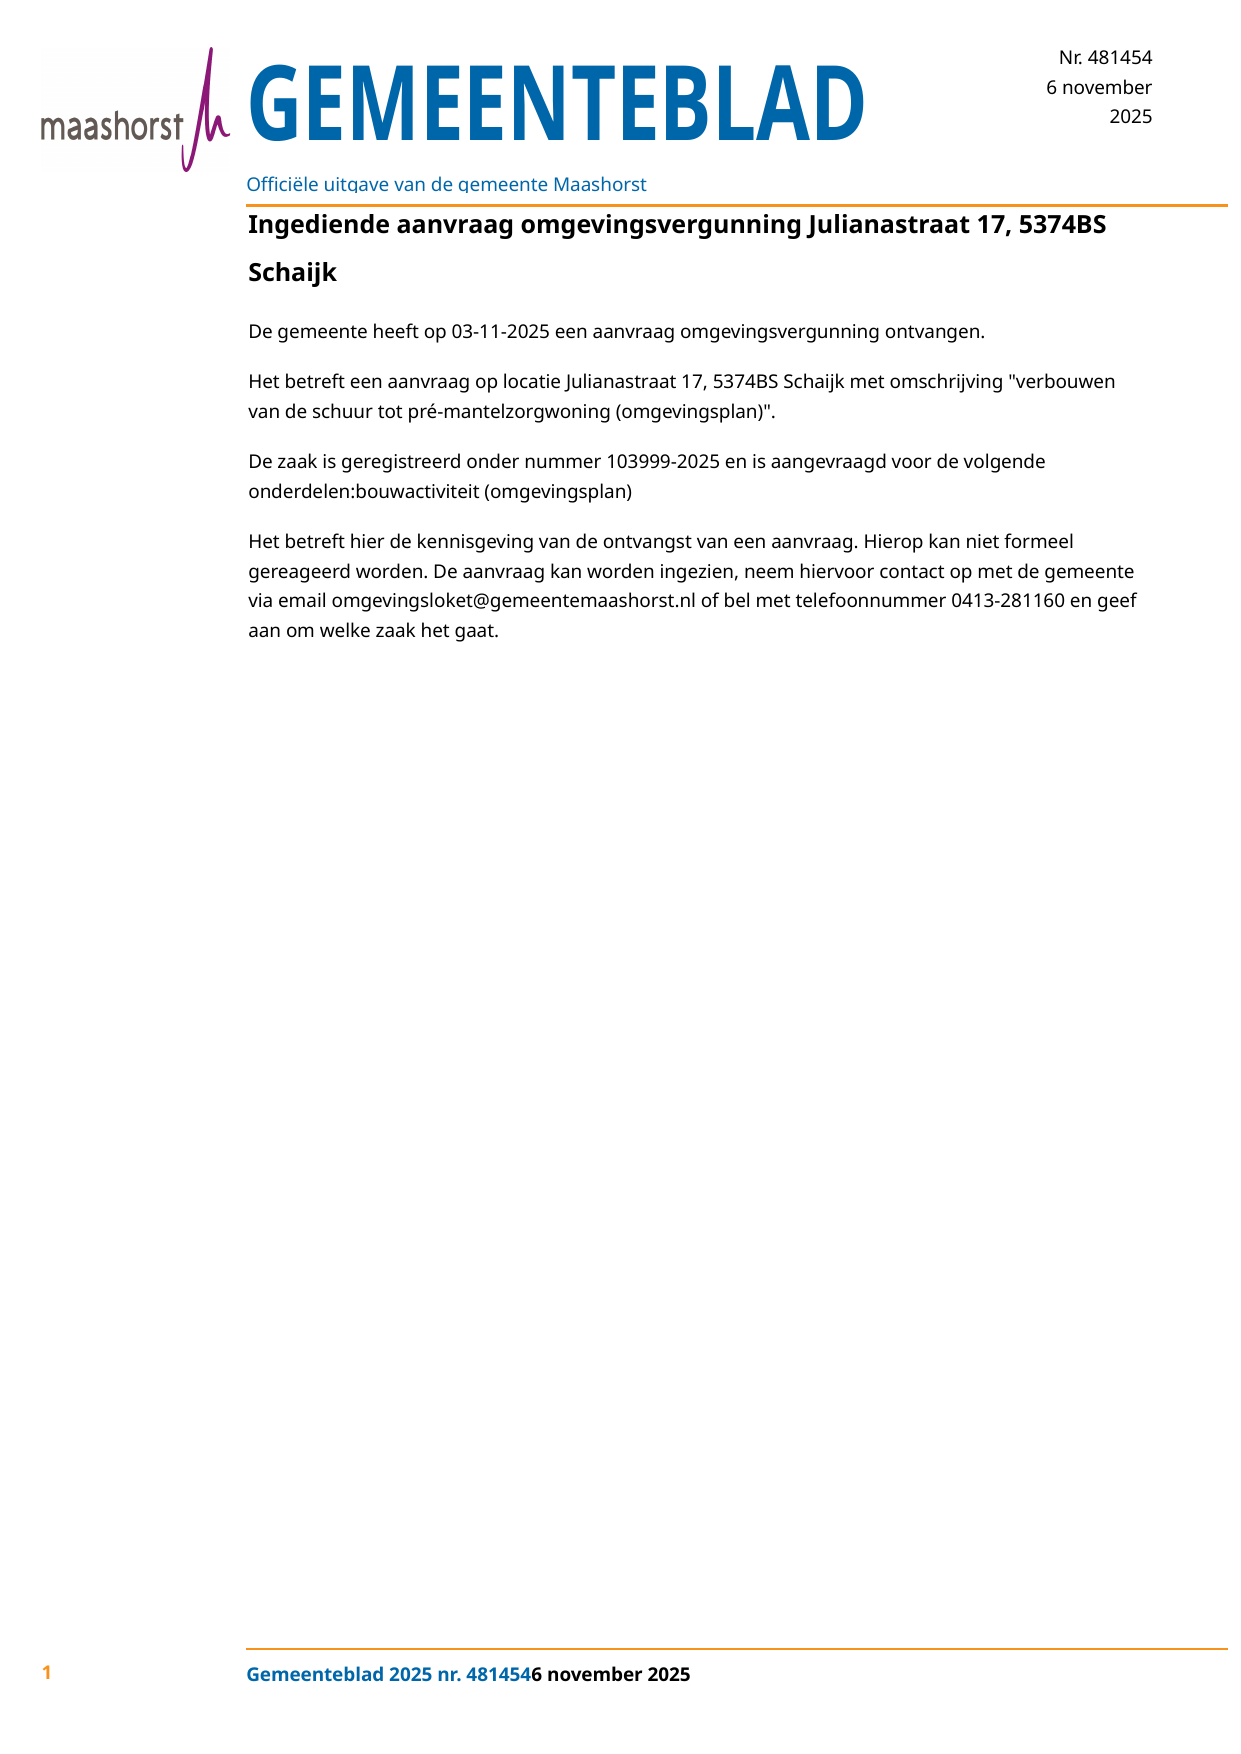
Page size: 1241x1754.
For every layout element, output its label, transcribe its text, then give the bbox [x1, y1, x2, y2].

text Het betreft hier de kennisgeving van de ontvangst van een aanvraag. Hierop kan niet formeel gereageerd worden. De aanvraag kan worden ingezien, neem hiervoor contact op met de gemeente via email omgevingsloket@gemeentemaashorst.nl of bel met telefoonnummer 0413-281160 en geef aan om welke zaak het gaat. [248, 528, 1152, 643]
text Ingediende aanvraag omgevingsvergunning Julianastraat 17, 5374BS Schaijk [248, 207, 1152, 288]
text De zaak is geregistreerd onder nummer 103999-2025 en is aangevraagd voor de volgende onderdelen:bouwactiviteit (omgevingsplan) [248, 448, 1152, 504]
text Het betreft een aanvraag op locatie Julianastraat 17, 5374BS Schaijk met omschrijving "verbouwen van de schuur tot pré-mantelzorgwoning (omgevingsplan)". [248, 368, 1152, 424]
text De gemeente heeft op 03-11-2025 een aanvraag omgevingsvergunning ontvangen. [248, 318, 1152, 344]
picture [41, 47, 231, 172]
